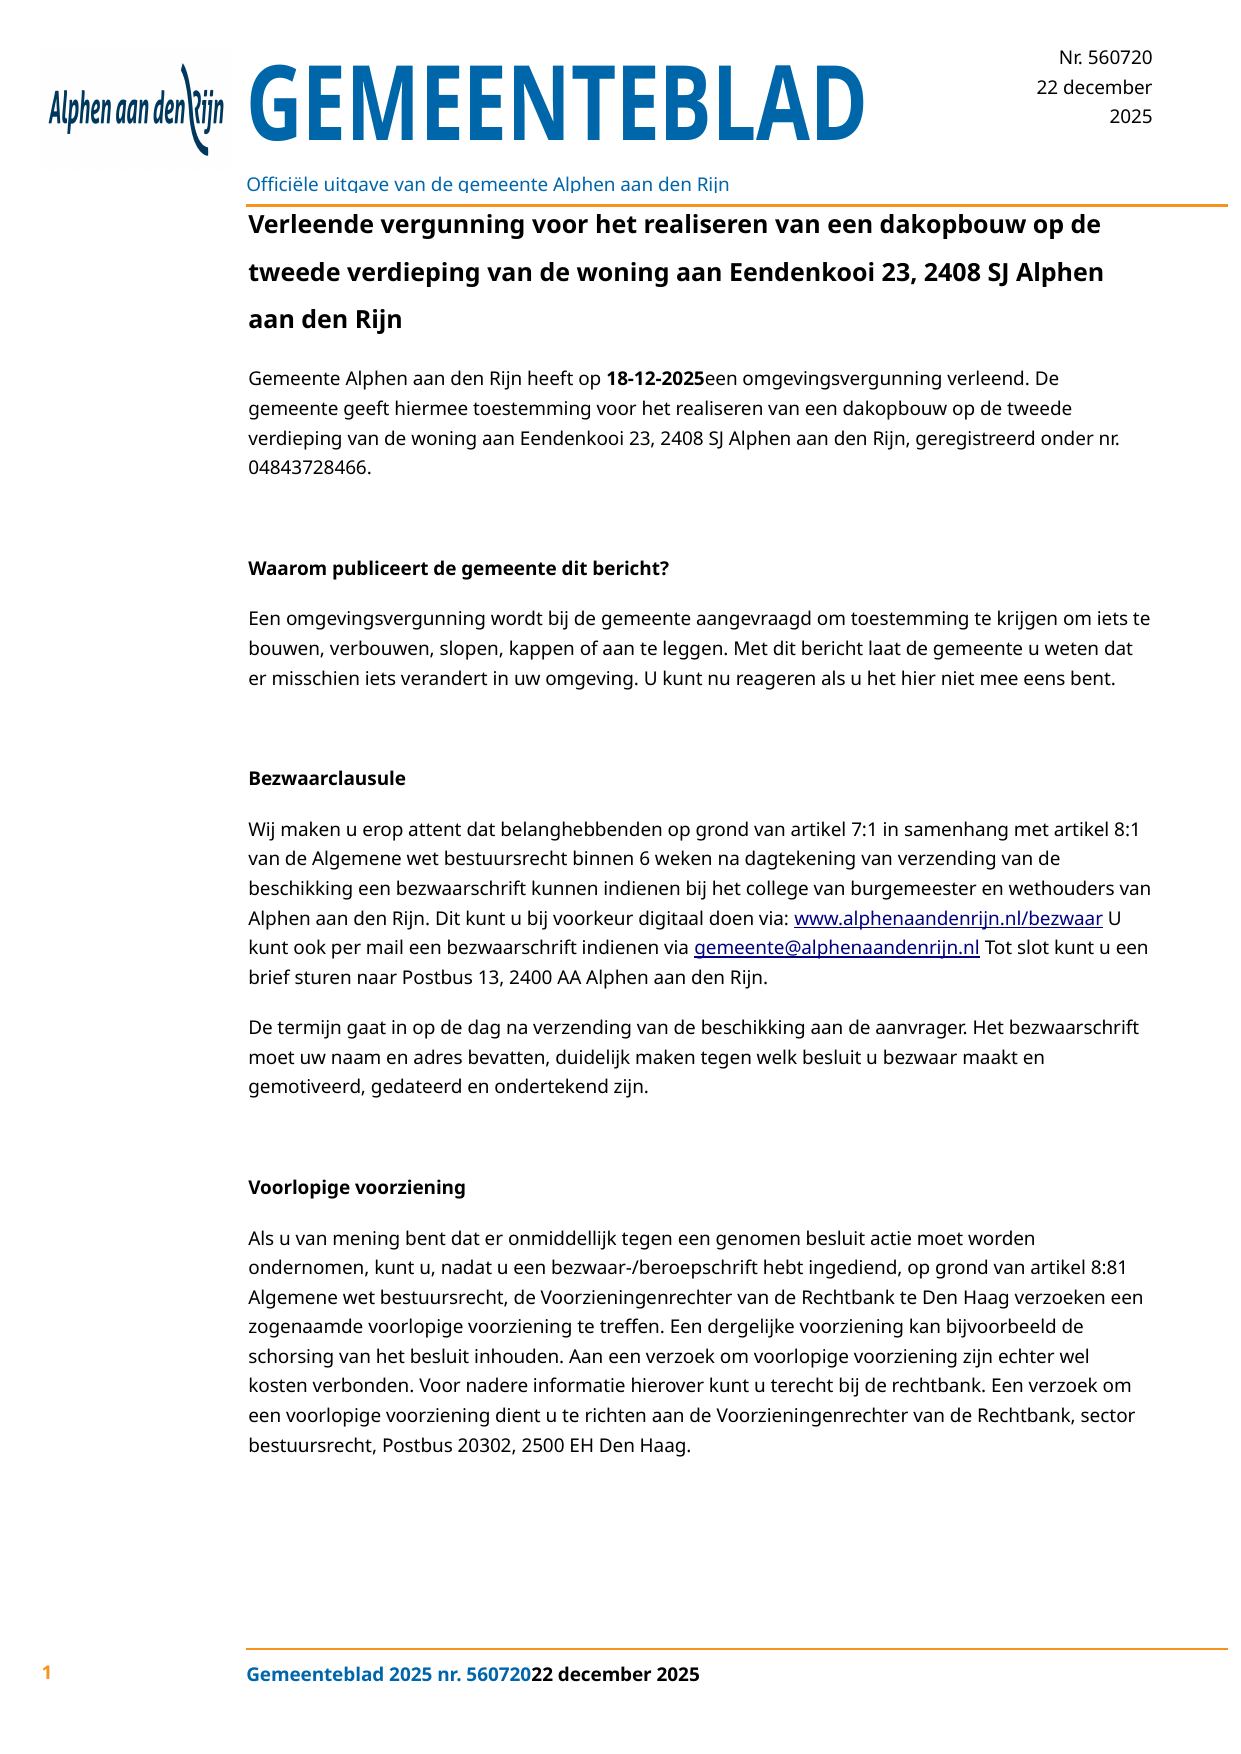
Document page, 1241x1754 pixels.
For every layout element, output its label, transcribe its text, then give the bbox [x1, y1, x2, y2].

text Waarom publiceert de gemeente dit bericht? [248, 555, 1152, 581]
text Wij maken u erop attent dat belanghebbenden op grond van artikel 7:1 in samenhang met artikel 8:1 van de Algemene wet bestuursrecht binnen 6 weken na dagtekening van verzending van de beschikking een bezwaarschrift kunnen indienen bij het college van burgemeester en wethouders van Alphen aan den Rijn. Dit kunt u bij voorkeur digitaal doen via: www.alphenaandenrijn.nl/bezwaar U kunt ook per mail een bezwaarschrift indienen via gemeente@alphenaandenrijn.nl Tot slot kunt u een brief sturen naar Postbus 13, 2400 AA Alphen aan den Rijn. [248, 816, 1152, 989]
text Voorlopige voorziening [248, 1174, 1152, 1200]
text Gemeente Alphen aan den Rijn heeft op 18-12-2025een omgevingsvergunning verleend. De gemeente geeft hiermee toestemming voor het realiseren van een dakopbouw op de tweede verdieping van de woning aan Eendenkooi 23, 2408 SJ Alphen aan den Rijn, geregistreerd onder nr. 04843728466. [248, 366, 1152, 480]
text Als u van mening bent dat er onmiddellijk tegen een genomen besluit actie moet worden ondernomen, kunt u, nadat u een bezwaar-/beroepschrift hebt ingediend, op grond van artikel 8:81 Algemene wet bestuursrecht, de Voorzieningenrechter van de Rechtbank te Den Haag verzoeken een zogenaamde voorlopige voorziening te treffen. Een dergelijke voorziening kan bijvoorbeeld de schorsing van het besluit inhouden. Aan een verzoek om voorlopige voorziening zijn echter wel kosten verbonden. Voor nadere informatie hierover kunt u terecht bij de rechtbank. Een verzoek om een voorlopige voorziening dient u te richten aan de Voorzieningenrechter van de Rechtbank, sector bestuursrecht, Postbus 20302, 2500 EH Den Haag. [248, 1225, 1152, 1457]
text Een omgevingsvergunning wordt bij de gemeente aangevraagd om toestemming te krijgen om iets te bouwen, verbouwen, slopen, kappen of aan te leggen. Met dit bericht laat de gemeente u weten dat er misschien iets verandert in uw omgeving. U kunt nu reageren als u het hier niet mee eens bent. [248, 606, 1152, 690]
text Verleende vergunning voor het realiseren van een dakopbouw op de tweede verdieping van de woning aan Eendenkooi 23, 2408 SJ Alphen aan den Rijn [248, 207, 1152, 336]
text De termijn gaat in op de dag na verzending van de beschikking aan de aanvrager. Het bezwaarschrift moet uw naam en adres bevatten, duidelijk maken tegen welk besluit u bezwaar maakt en gemotiveerd, gedateerd en ondertekend zijn. [248, 1014, 1152, 1099]
picture [41, 47, 231, 172]
text Bezwaarclausule [248, 766, 1152, 791]
